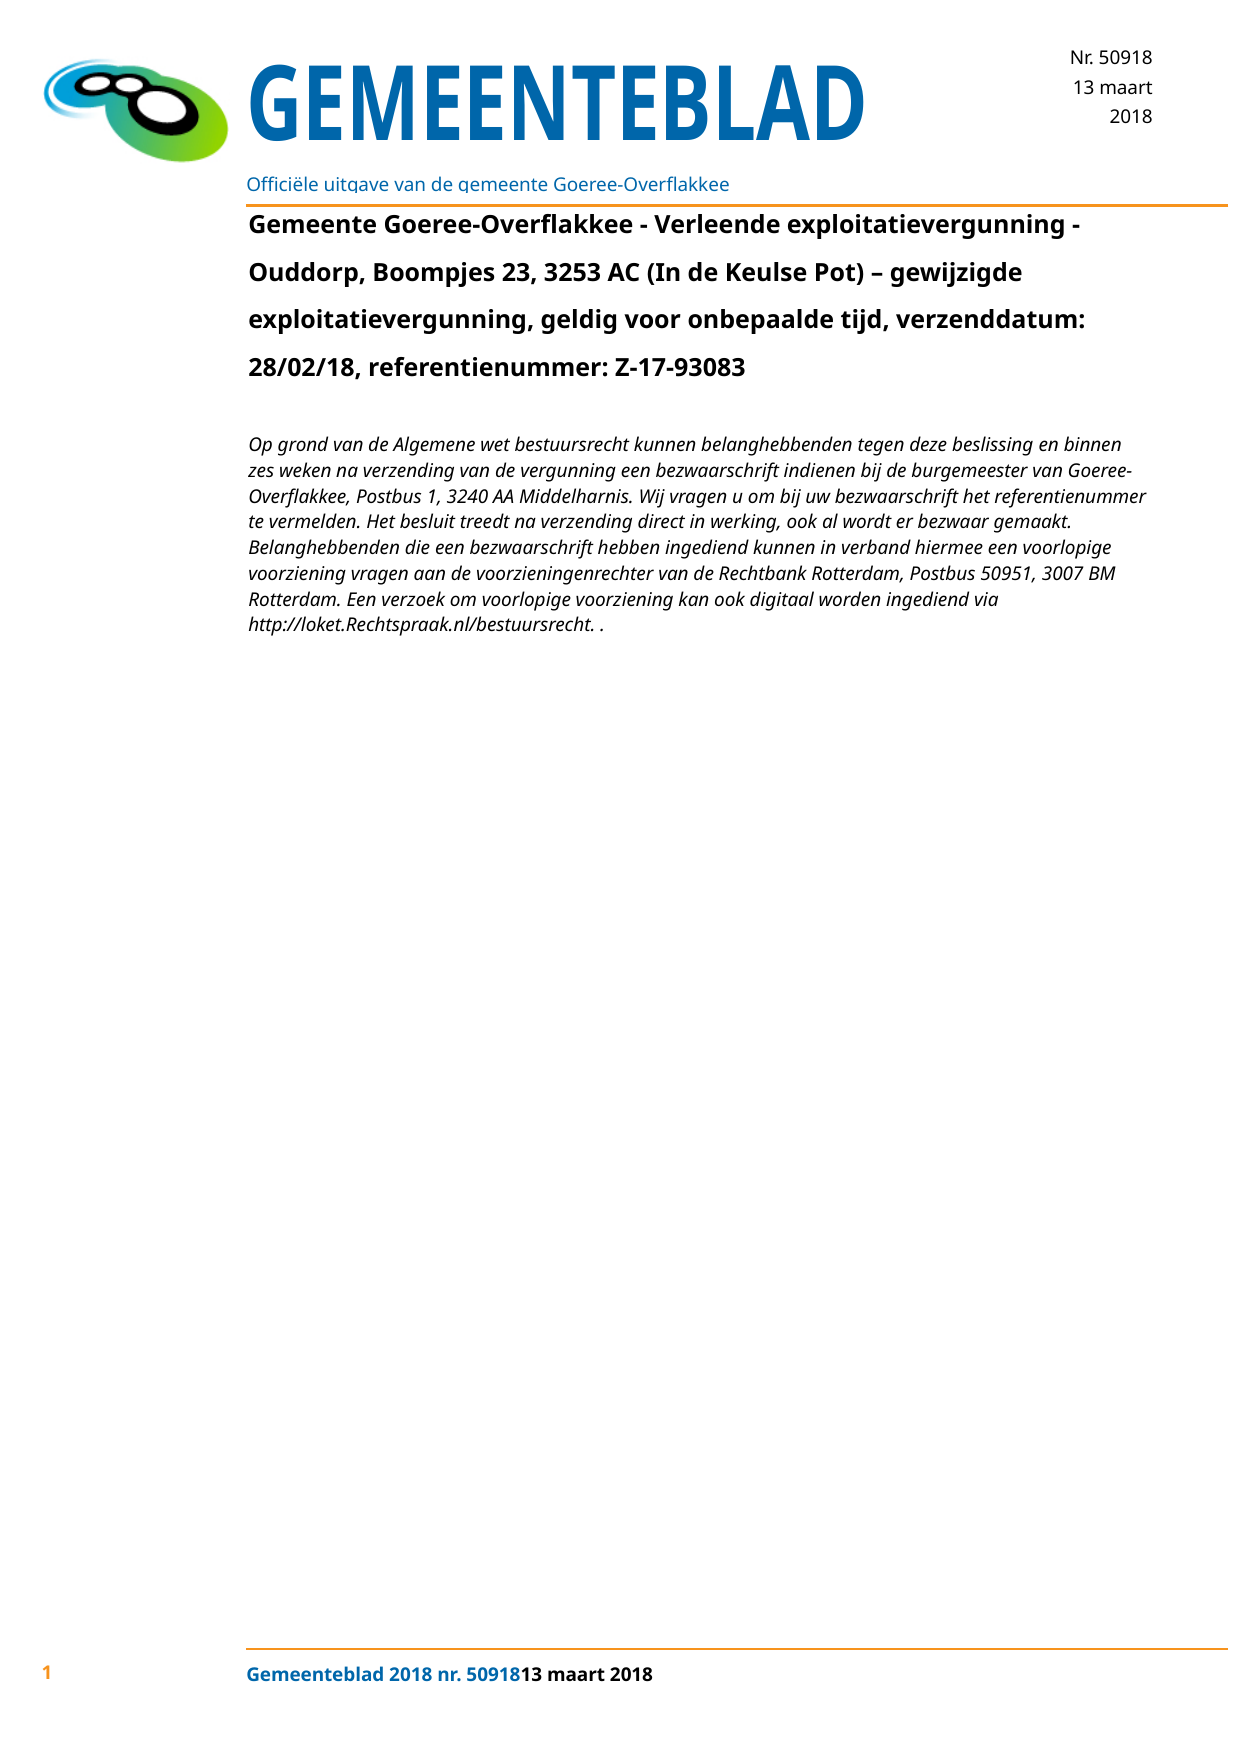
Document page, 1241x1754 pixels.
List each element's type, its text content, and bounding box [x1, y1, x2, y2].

picture [41, 47, 231, 172]
text Op grond van de Algemene wet bestuursrecht kunnen belanghebbenden tegen deze beslissing en binnen zes weken na verzending van de vergunning een bezwaarschrift indienen bij de burgemeester van Goeree-Overflakkee, Postbus 1, 3240 AA Middelharnis. Wij vragen u om bij uw bezwaarschrift het referentienummer te vermelden. Het besluit treedt na verzending direct in werking, ook al wordt er bezwaar gemaakt. Belanghebbenden die een bezwaarschrift hebben ingediend kunnen in verband hiermee een voorlopige voorziening vragen aan de voorzieningenrechter van de Rechtbank Rotterdam, Postbus 50951, 3007 BM Rotterdam. Een verzoek om voorlopige voorziening kan ook digitaal worden ingediend via http://loket.Rechtspraak.nl/bestuursrecht. . [248, 431, 1152, 637]
text Gemeente Goeree-Overflakkee - Verleende exploitatievergunning -Ouddorp, Boompjes 23, 3253 AC (In de Keulse Pot) – gewijzigde exploitatievergunning, geldig voor onbepaalde tijd, verzenddatum: 28/02/18, referentienummer: Z-17-93083 [248, 207, 1152, 384]
